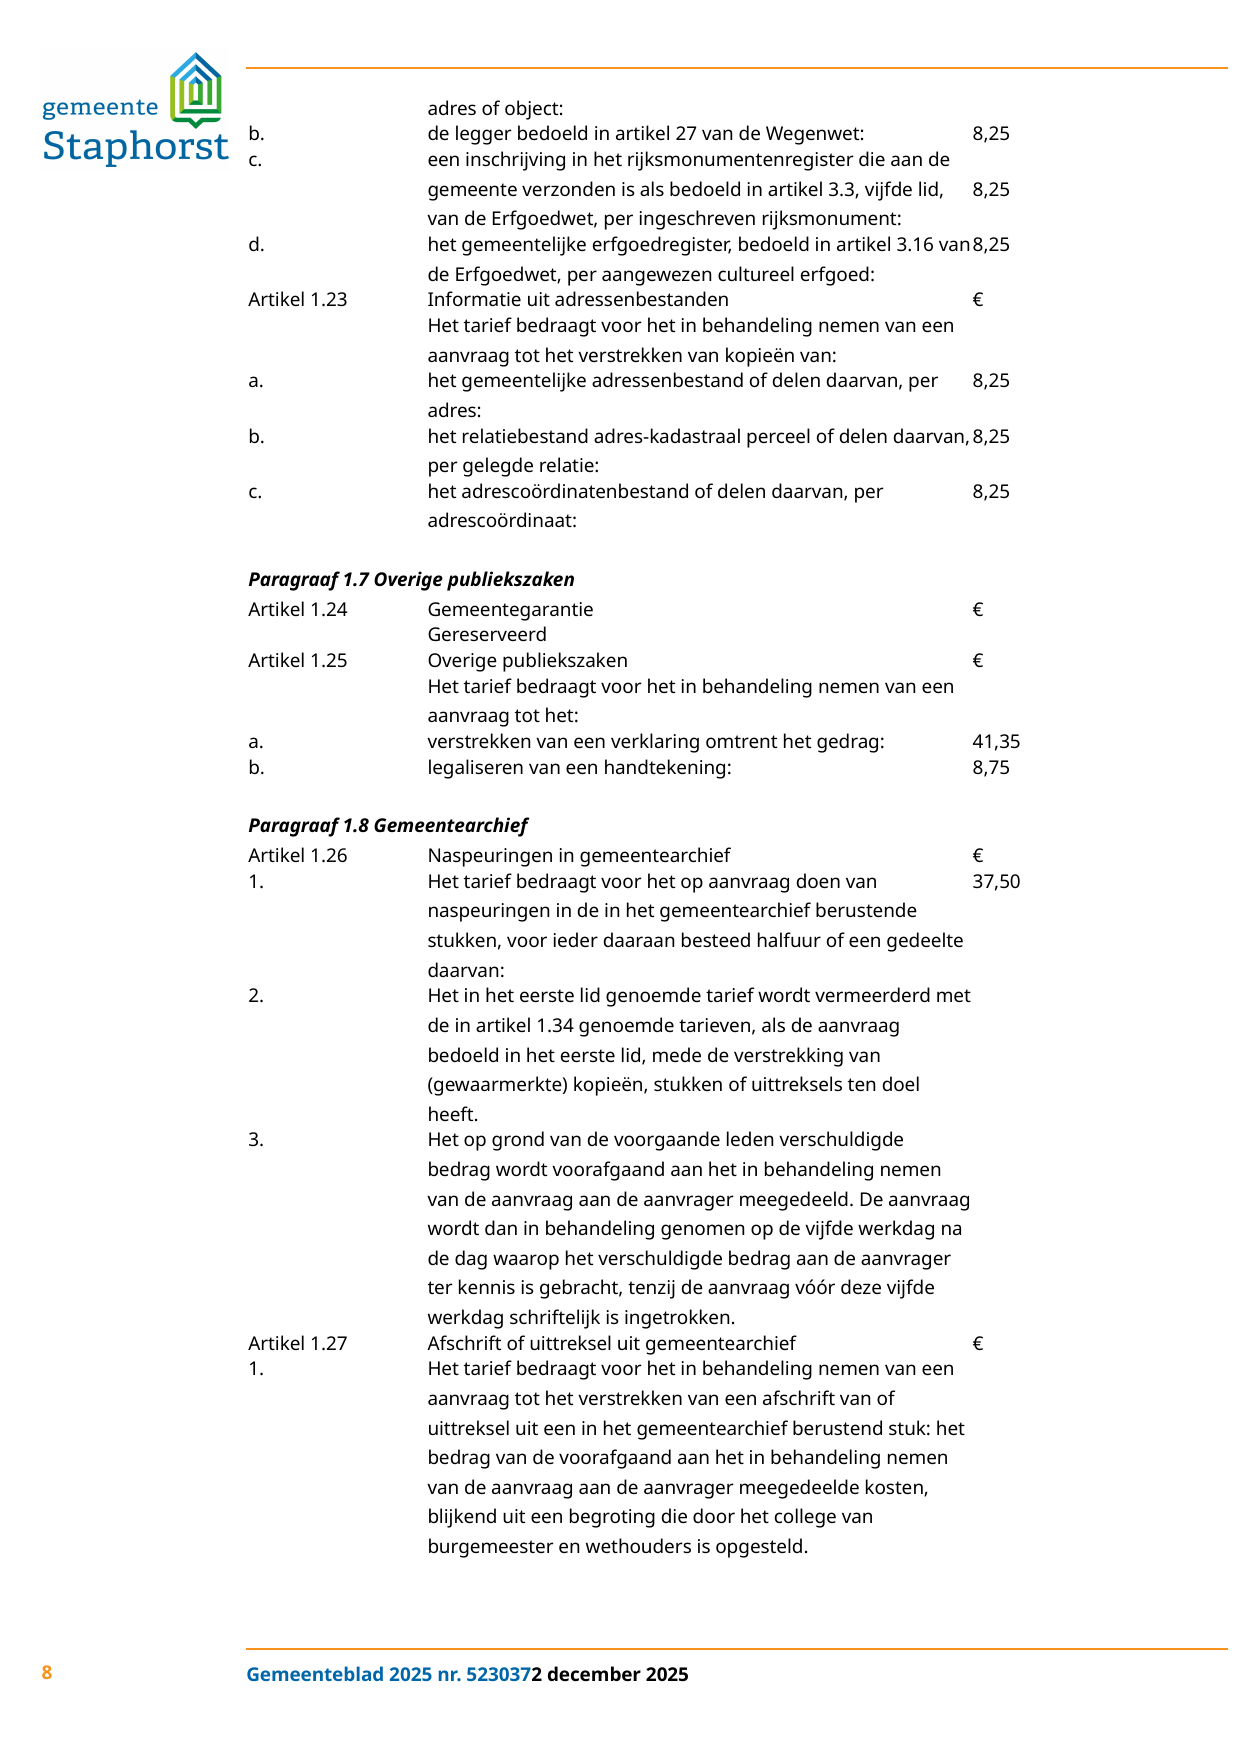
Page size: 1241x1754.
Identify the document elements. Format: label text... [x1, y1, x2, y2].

table_cell Artikel 1.25 [248, 648, 427, 673]
text Paragraaf 1.7 Overige publiekszaken [248, 566, 1152, 592]
table_cell € [973, 1330, 1152, 1356]
table_cell het relatiebestand adres-kadastraal perceel of delen daarvan, per gelegde relatie: [427, 423, 972, 478]
table_cell Afschrift of uittreksel uit gemeentearchief [427, 1330, 972, 1356]
picture [41, 47, 231, 172]
table_cell [973, 673, 1152, 728]
table_cell [973, 622, 1152, 647]
table_cell [248, 95, 427, 121]
table_cell het adrescoördinatenbestand of delen daarvan, per adrescoördinaat: [427, 478, 972, 533]
table_cell a. [248, 368, 427, 423]
table_header Gemeentegarantie [427, 596, 972, 622]
table_cell Het tarief bedraagt voor het in behandeling nemen van een aanvraag tot het: [427, 673, 972, 728]
table_cell a. [248, 729, 427, 754]
table_header Artikel 1.26 [248, 843, 427, 868]
table_cell het gemeentelijke adressenbestand of delen daarvan, per adres: [427, 368, 972, 423]
table_cell 8,25 [973, 146, 1152, 231]
table_cell 8,25 [973, 423, 1152, 478]
table_cell c. [248, 478, 427, 533]
table_cell het gemeentelijke erfgoedregister, bedoeld in artikel 3.16 van de Erfgoedwet, per aangewezen cultureel erfgoed: [427, 231, 972, 286]
table_cell [973, 1127, 1152, 1330]
table_cell Informatie uit adressenbestanden [427, 286, 972, 312]
table_cell d. [248, 231, 427, 286]
table_cell b. [248, 754, 427, 780]
table_cell een inschrijving in het rijksmonumentenregister die aan de gemeente verzonden is als bedoeld in artikel 3.3, vijfde lid, van de Erfgoedwet, per ingeschreven rijksmonument: [427, 146, 972, 231]
table_cell [973, 1356, 1152, 1559]
table_cell [248, 673, 427, 728]
table_cell Gereserveerd [427, 622, 972, 647]
table_cell [973, 983, 1152, 1127]
table_cell 37,50 [973, 868, 1152, 983]
table_cell 8,25 [973, 231, 1152, 286]
table_header Naspeuringen in gemeentearchief [427, 843, 972, 868]
table_cell b. [248, 121, 427, 146]
table_cell Artikel 1.23 [248, 286, 427, 312]
table_cell Overige publiekszaken [427, 648, 972, 673]
table_header € [973, 843, 1152, 868]
table_cell [248, 312, 427, 367]
table_cell Het tarief bedraagt voor het op aanvraag doen van naspeuringen in de in het gemeentearchief berustende stukken, voor ieder daaraan besteed halfuur of een gedeelte daarvan: [427, 868, 972, 983]
table_cell [973, 312, 1152, 367]
table_cell 3. [248, 1127, 427, 1330]
table_cell 8,25 [973, 478, 1152, 533]
table_cell de legger bedoeld in artikel 27 van de Wegenwet: [427, 121, 972, 146]
table_header € [973, 596, 1152, 622]
table_cell c. [248, 146, 427, 231]
table_cell € [973, 648, 1152, 673]
table_cell [248, 622, 427, 647]
table_cell 2. [248, 983, 427, 1127]
table_cell 8,25 [973, 121, 1152, 146]
table_cell Het op grond van de voorgaande leden verschuldigde bedrag wordt voorafgaand aan het in behandeling nemen van de aanvraag aan de aanvrager meegedeeld. De aanvraag wordt dan in behandeling genomen op de vijfde werkdag na de dag waarop het verschuldigde bedrag aan de aanvrager ter kennis is gebracht, tenzij de aanvraag vóór deze vijfde werkdag schriftelijk is ingetrokken. [427, 1127, 972, 1330]
table_cell 8,25 [973, 368, 1152, 423]
table_cell adres of object: [427, 95, 972, 121]
table_cell 1. [248, 1356, 427, 1559]
table_cell verstrekken van een verklaring omtrent het gedrag: [427, 729, 972, 754]
text Paragraaf 1.8 Gemeentearchief [248, 813, 1152, 838]
table_cell legaliseren van een handtekening: [427, 754, 972, 780]
table_header Artikel 1.24 [248, 596, 427, 622]
table_cell 8,75 [973, 754, 1152, 780]
table_cell Het tarief bedraagt voor het in behandeling nemen van een aanvraag tot het verstrekken van een afschrift van of uittreksel uit een in het gemeentearchief berustend stuk: het bedrag van de voorafgaand aan het in behandeling nemen van de aanvraag aan de aanvrager meegedeelde kosten, blijkend uit een begroting die door het college van burgemeester en wethouders is opgesteld. [427, 1356, 972, 1559]
table_cell € [973, 286, 1152, 312]
table_cell Het tarief bedraagt voor het in behandeling nemen van een aanvraag tot het verstrekken van kopieën van: [427, 312, 972, 367]
table_cell [973, 95, 1152, 121]
table_cell 1. [248, 868, 427, 983]
table_cell Het in het eerste lid genoemde tarief wordt vermeerderd met de in artikel 1.34 genoemde tarieven, als de aanvraag bedoeld in het eerste lid, mede de verstrekking van (gewaarmerkte) kopieën, stukken of uittreksels ten doel heeft. [427, 983, 972, 1127]
table_cell 41,35 [973, 729, 1152, 754]
table_cell Artikel 1.27 [248, 1330, 427, 1356]
table_cell b. [248, 423, 427, 478]
